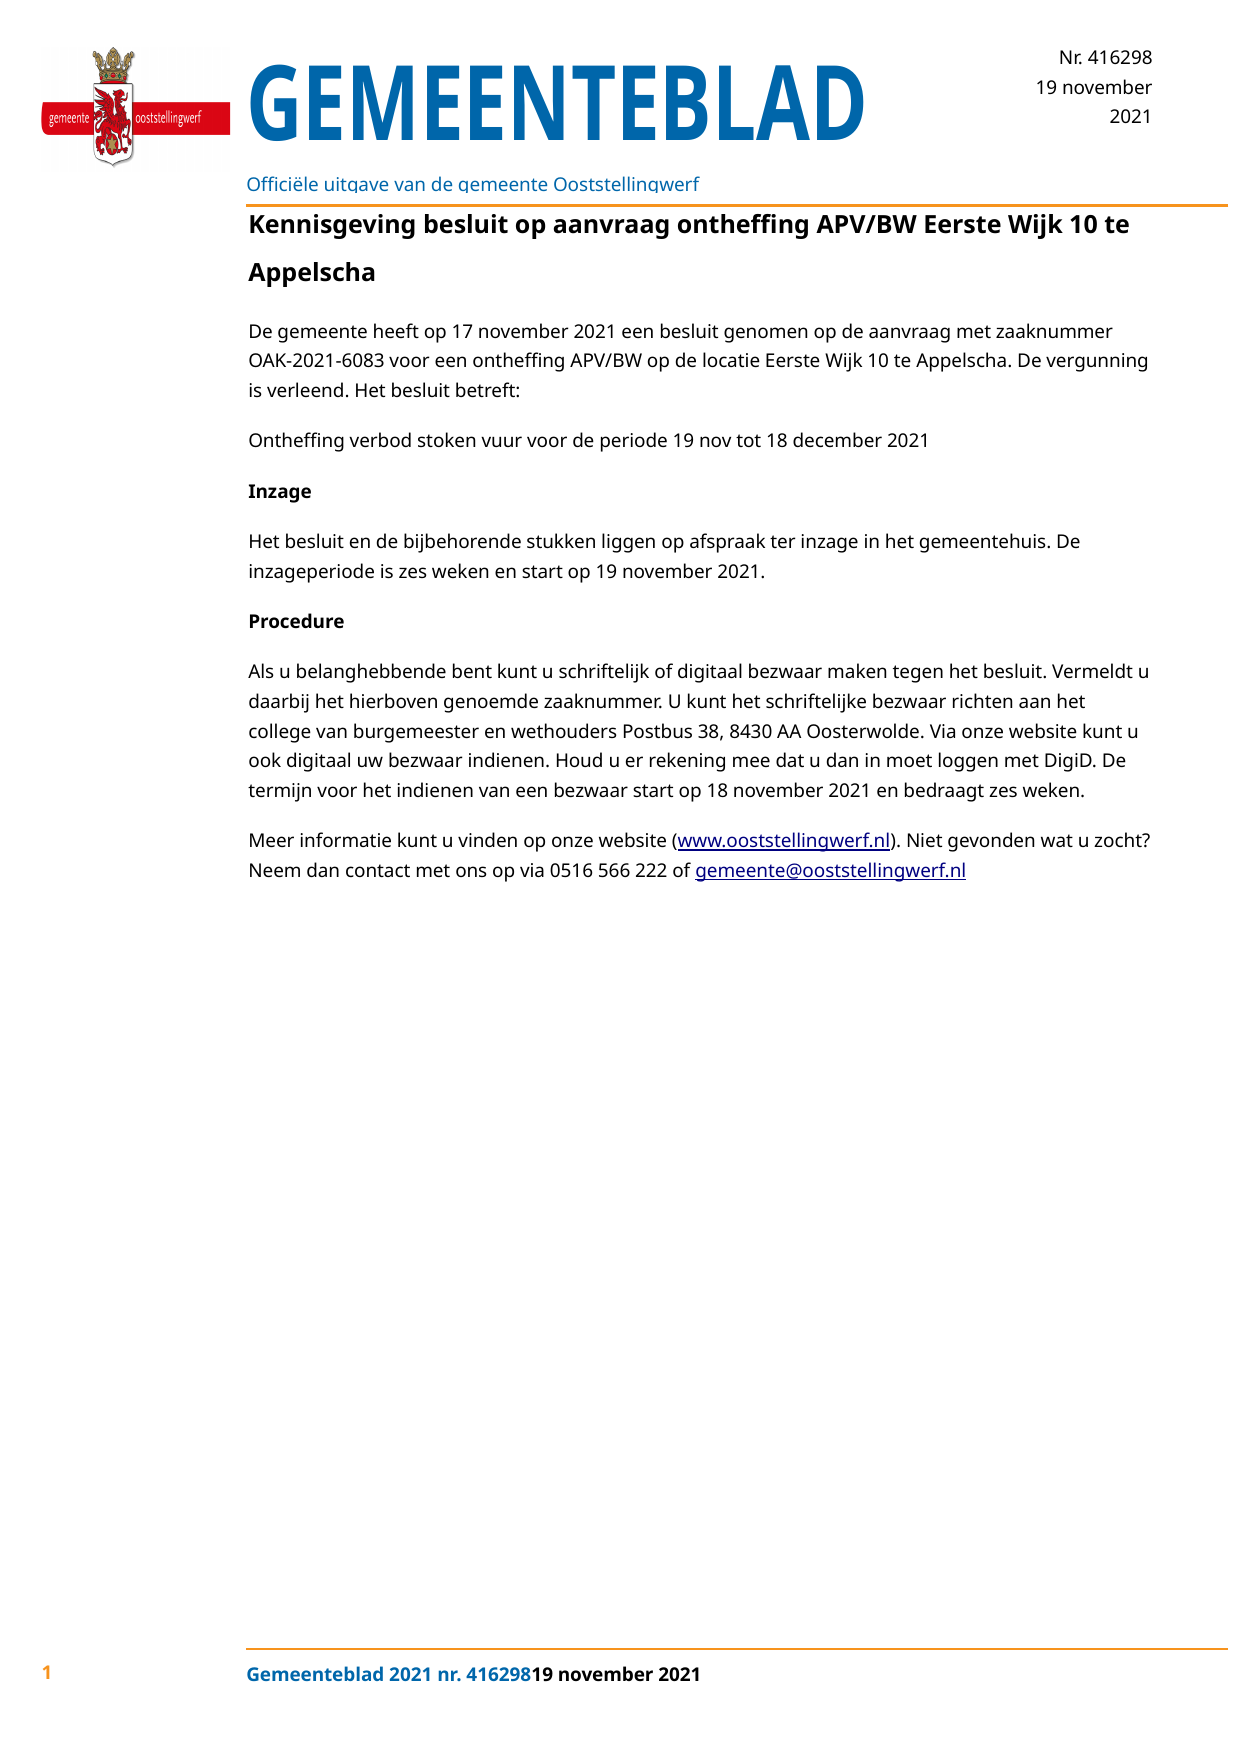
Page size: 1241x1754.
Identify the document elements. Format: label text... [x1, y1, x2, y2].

text Procedure [248, 608, 1152, 634]
text Ontheffing verbod stoken vuur voor de periode 19 nov tot 18 december 2021 [248, 427, 1152, 453]
picture [41, 47, 231, 172]
text Inzage [248, 478, 1152, 504]
text Kennisgeving besluit op aanvraag ontheffing APV/BW Eerste Wijk 10 te Appelscha [248, 207, 1152, 288]
text Als u belanghebbende bent kunt u schriftelijk of digitaal bezwaar maken tegen het besluit. Vermeldt u daarbij het hierboven genoemde zaaknummer. U kunt het schriftelijke bezwaar richten aan het college van burgemeester en wethouders Postbus 38, 8430 AA Oosterwolde. Via onze website kunt u ook digitaal uw bezwaar indienen. Houd u er rekening mee dat u dan in moet loggen met DigiD. De termijn voor het indienen van een bezwaar start op 18 november 2021 en bedraagt zes weken. [248, 659, 1152, 803]
text Het besluit en de bijbehorende stukken liggen op afspraak ter inzage in het gemeentehuis. De inzageperiode is zes weken en start op 19 november 2021. [248, 528, 1152, 584]
text Meer informatie kunt u vinden op onze website (www.ooststellingwerf.nl). Niet gevonden wat u zocht? Neem dan contact met ons op via 0516 566 222 of gemeente@ooststellingwerf.nl [248, 827, 1152, 883]
text De gemeente heeft op 17 november 2021 een besluit genomen op de aanvraag met zaaknummer OAK-2021-6083 voor een ontheffing APV/BW op de locatie Eerste Wijk 10 te Appelscha. De vergunning is verleend. Het besluit betreft: [248, 318, 1152, 403]
